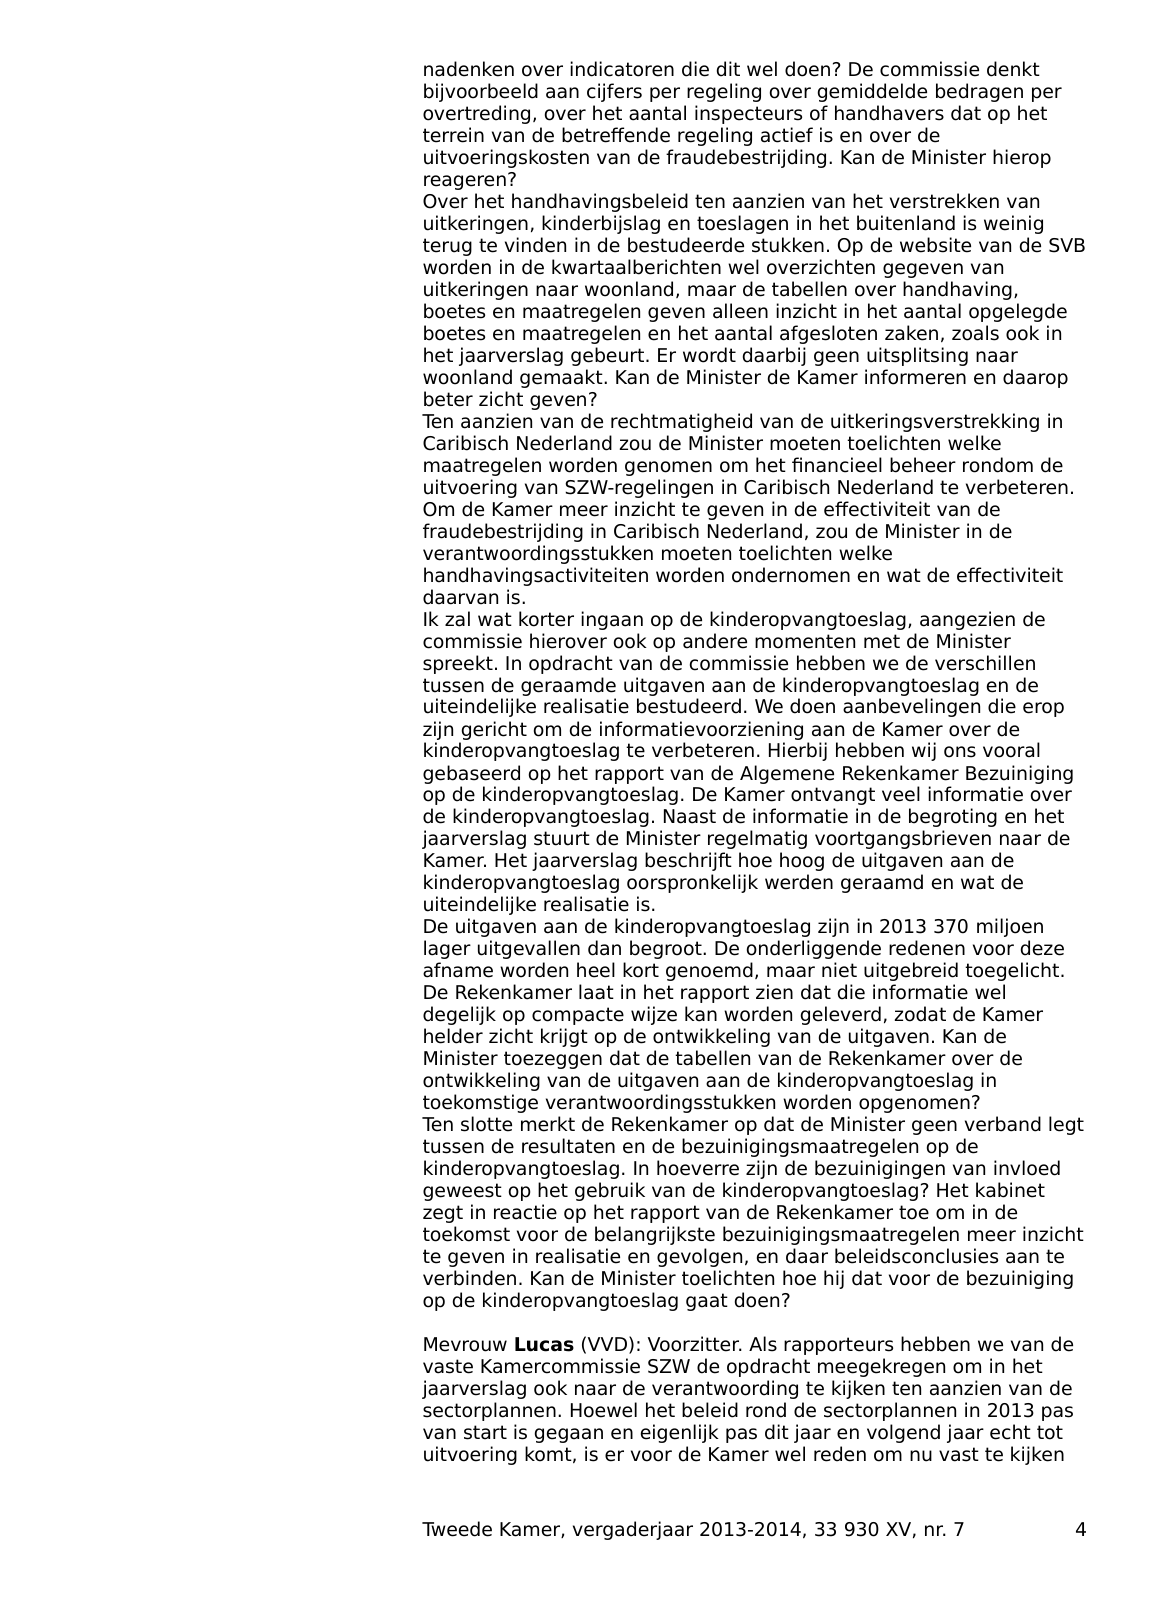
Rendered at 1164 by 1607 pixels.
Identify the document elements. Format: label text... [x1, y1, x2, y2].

text Ten aanzien van de rechtmatigheid van de uitkeringsverstrekking in Caribisch Nederland zou de Minister moeten toelichten welke maatregelen worden genomen om het financieel beheer rondom de uitvoering van SZW-regelingen in Caribisch Nederland te verbeteren. Om de Kamer meer inzicht te geven in de effectiviteit van de fraudebestrijding in Caribisch Nederland, zou de Minister in de verantwoordingsstukken moeten toelichten welke handhavingsactiviteiten worden ondernomen en wat de effectiviteit daarvan is. [422, 411, 1087, 608]
text Ik zal wat korter ingaan op de kinderopvangtoeslag, aangezien de commissie hierover ook op andere momenten met de Minister spreekt. In opdracht van de commissie hebben we de verschillen tussen de geraamde uitgaven aan de kinderopvangtoeslag en de uiteindelijke realisatie bestudeerd. We doen aanbevelingen die erop zijn gericht om de informatievoorziening aan de Kamer over de kinderopvangtoeslag te verbeteren. Hierbij hebben wij ons vooral gebaseerd op het rapport van de Algemene Rekenkamer Bezuiniging op de kinderopvangtoeslag. De Kamer ontvangt veel informatie over de kinderopvangtoeslag. Naast de informatie in de begroting en het jaarverslag stuurt de Minister regelmatig voortgangsbrieven naar de Kamer. Het jaarverslag beschrijft hoe hoog de uitgaven aan de kinderopvangtoeslag oorspronkelijk werden geraamd en wat de uiteindelijke realisatie is. [422, 608, 1087, 916]
text Over het handhavingsbeleid ten aanzien van het verstrekken van uitkeringen, kinderbijslag en toeslagen in het buitenland is weinig terug te vinden in de bestudeerde stukken. Op de website van de SVB worden in de kwartaalberichten wel overzichten gegeven van uitkeringen naar woonland, maar de tabellen over handhaving, boetes en maatregelen geven alleen inzicht in het aantal opgelegde boetes en maatregelen en het aantal afgesloten zaken, zoals ook in het jaarverslag gebeurt. Er wordt daarbij geen uitsplitsing naar woonland gemaakt. Kan de Minister de Kamer informeren en daarop beter zicht geven? [422, 191, 1087, 411]
text Mevrouw Lucas (VVD): Voorzitter. Als rapporteurs hebben we van de vaste Kamercommissie SZW de opdracht meegekregen om in het jaarverslag ook naar de verantwoording te kijken ten aanzien van de sectorplannen. Hoewel het beleid rond de sectorplannen in 2013 pas van start is gegaan en eigenlijk pas dit jaar en volgend jaar echt tot uitvoering komt, is er voor de Kamer wel reden om nu vast te kijken [422, 1334, 1087, 1466]
text De uitgaven aan de kinderopvangtoeslag zijn in 2013 370 miljoen lager uitgevallen dan begroot. De onderliggende redenen voor deze afname worden heel kort genoemd, maar niet uitgebreid toegelicht. De Rekenkamer laat in het rapport zien dat die informatie wel degelijk op compacte wijze kan worden geleverd, zodat de Kamer helder zicht krijgt op de ontwikkeling van de uitgaven. Kan de Minister toezeggen dat de tabellen van de Rekenkamer over de ontwikkeling van de uitgaven aan de kinderopvangtoeslag in toekomstige verantwoordingsstukken worden opgenomen? [422, 916, 1087, 1114]
text nadenken over indicatoren die dit wel doen? De commissie denkt bijvoorbeeld aan cijfers per regeling over gemiddelde bedragen per overtreding, over het aantal inspecteurs of handhavers dat op het terrein van de betreffende regeling actief is en over de uitvoeringskosten van de fraudebestrijding. Kan de Minister hierop reageren? [422, 59, 1087, 191]
text Ten slotte merkt de Rekenkamer op dat de Minister geen verband legt tussen de resultaten en de bezuinigingsmaatregelen op de kinderopvangtoeslag. In hoeverre zijn de bezuinigingen van invloed geweest op het gebruik van de kinderopvangtoeslag? Het kabinet zegt in reactie op het rapport van de Rekenkamer toe om in de toekomst voor de belangrijkste bezuinigingsmaatregelen meer inzicht te geven in realisatie en gevolgen, en daar beleidsconclusies aan te verbinden. Kan de Minister toelichten hoe hij dat voor de bezuiniging op de kinderopvangtoeslag gaat doen? [422, 1114, 1087, 1312]
